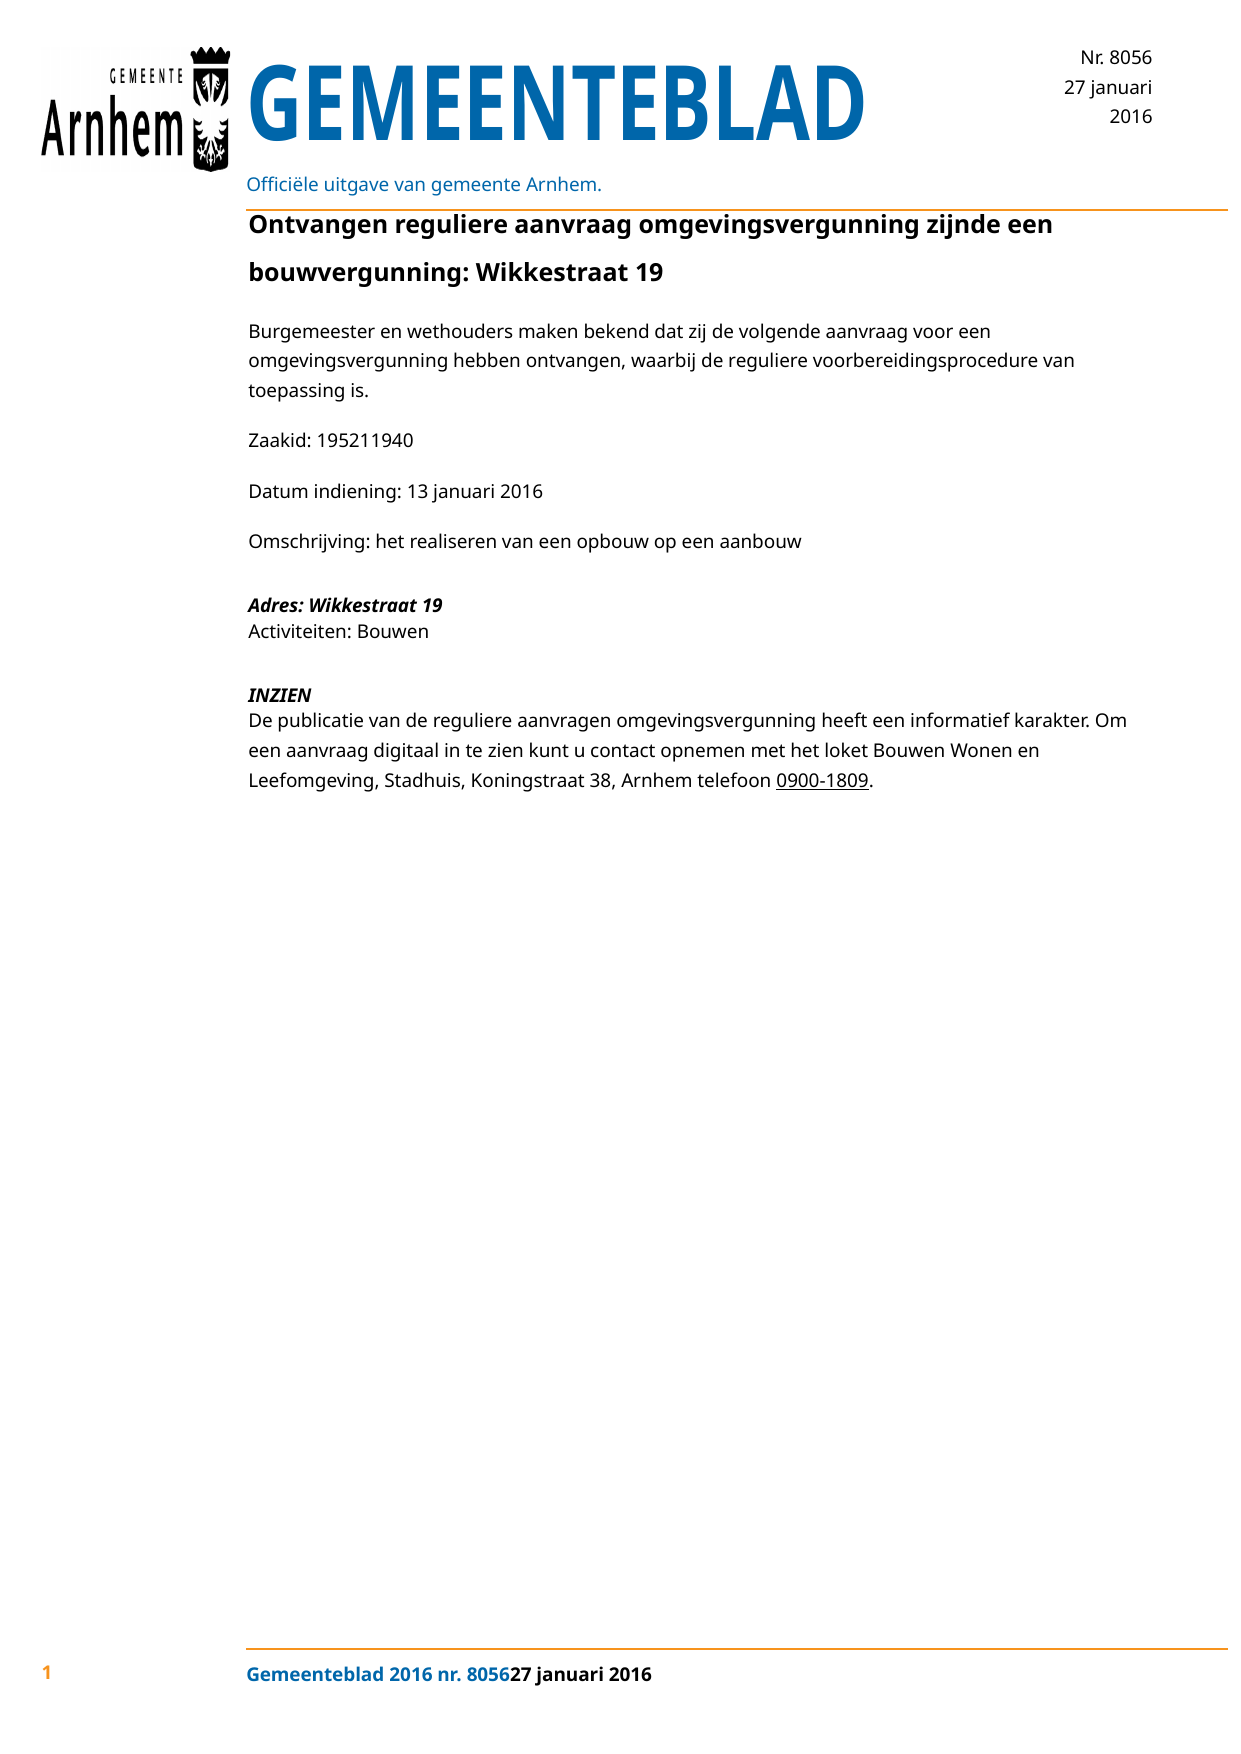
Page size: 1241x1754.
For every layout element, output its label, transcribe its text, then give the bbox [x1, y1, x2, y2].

text De publicatie van de reguliere aanvragen omgevingsvergunning heeft een informatief karakter. Om een aanvraag digitaal in te zien kunt u contact opnemen met het loket Bouwen Wonen en Leefomgeving, Stadhuis, Koningstraat 38, Arnhem telefoon 0900-1809. [248, 708, 1152, 793]
text Adres: Wikkestraat 19 [248, 592, 1152, 618]
text Activiteiten: Bouwen [248, 618, 1152, 644]
text Zaakid: 195211940 [248, 427, 1152, 453]
text Datum indiening: 13 januari 2016 [248, 478, 1152, 504]
text Burgemeester en wethouders maken bekend dat zij de volgende aanvraag voor een omgevingsvergunning hebben ontvangen, waarbij de reguliere voorbereidingsprocedure van toepassing is. [248, 318, 1152, 403]
text Ontvangen reguliere aanvraag omgevingsvergunning zijnde een bouwvergunning: Wikkestraat 19 [248, 211, 1152, 288]
picture [41, 47, 231, 172]
text INZIEN [248, 682, 1152, 708]
text Omschrijving: het realiseren van een opbouw op een aanbouw [248, 528, 1152, 554]
